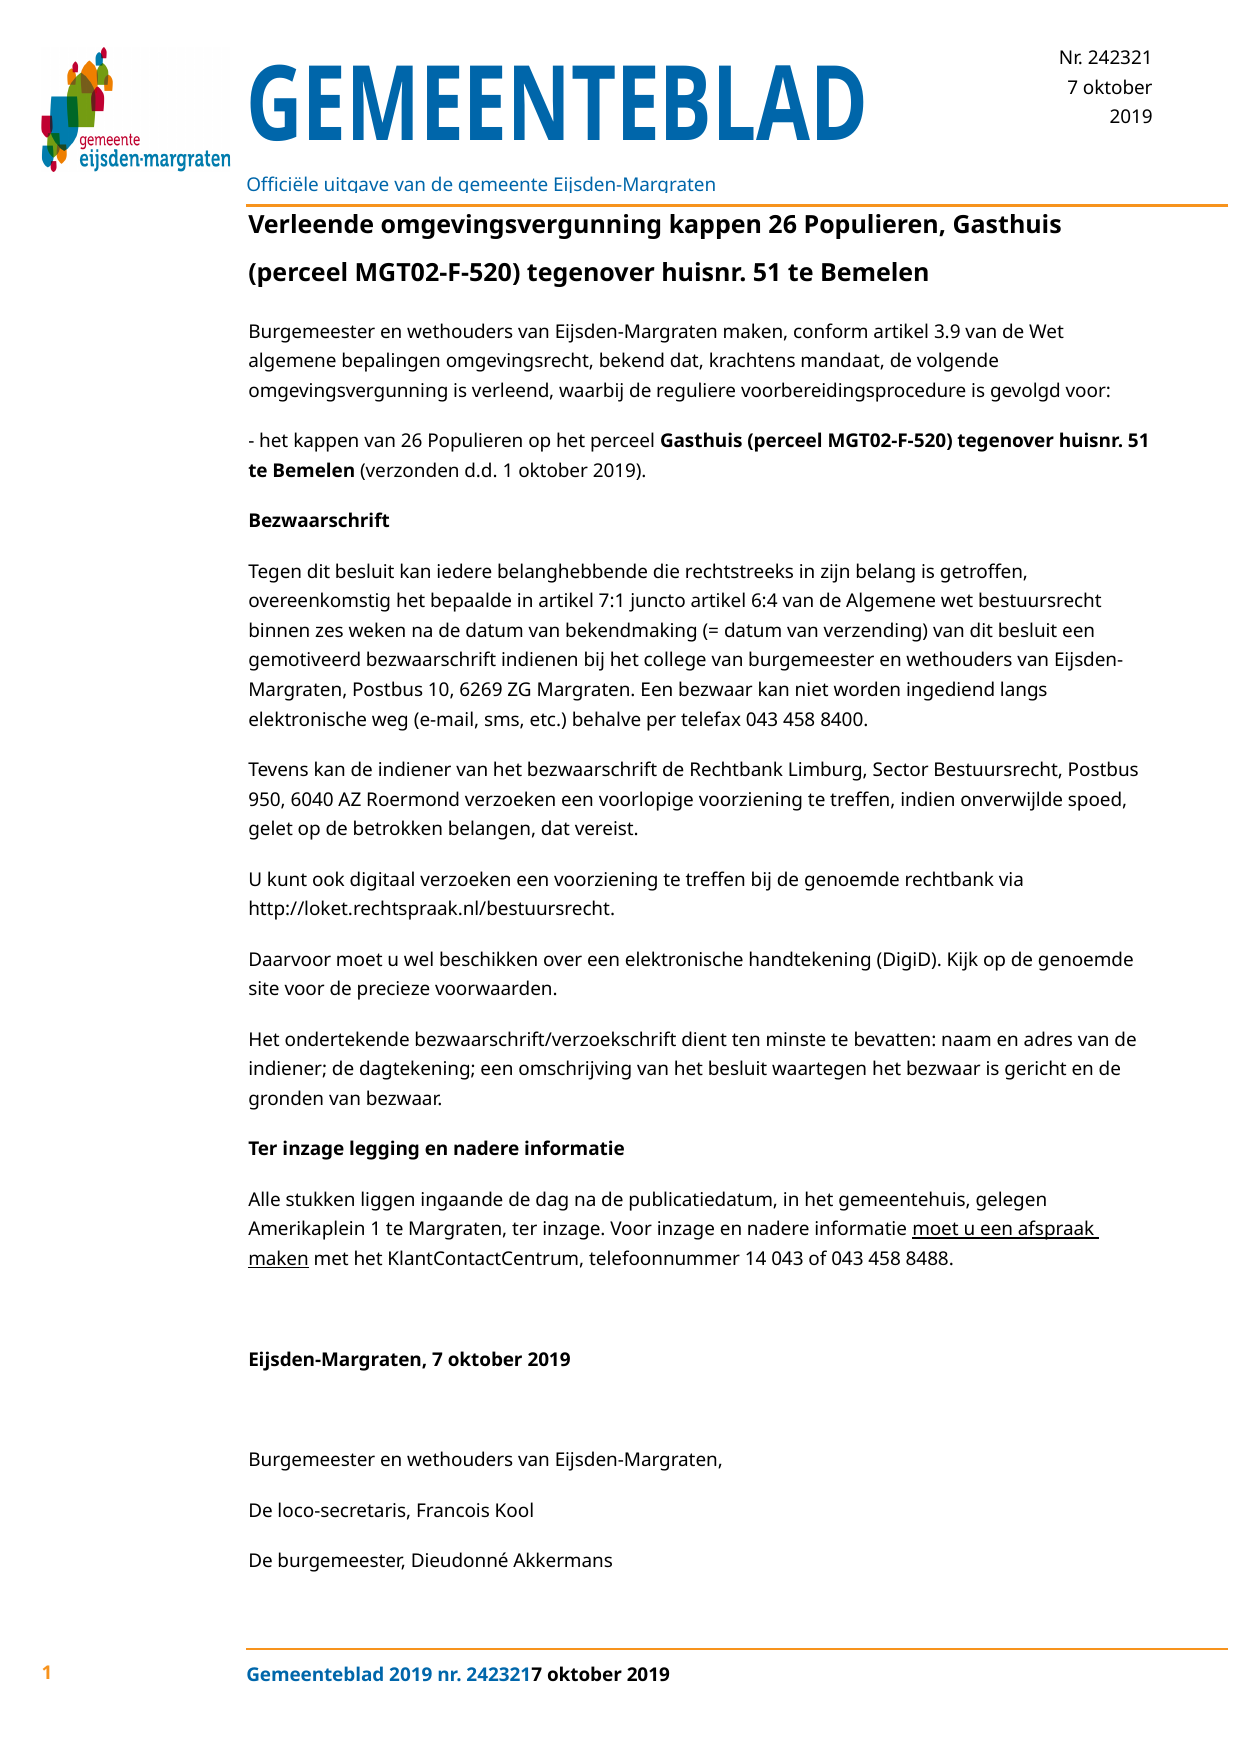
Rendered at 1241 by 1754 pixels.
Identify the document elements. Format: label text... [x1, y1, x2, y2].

text Alle stukken liggen ingaande de dag na de publicatiedatum, in het gemeentehuis, gelegen Amerikaplein 1 te Margraten, ter inzage. Voor inzage en nadere informatie moet u een afspraak maken met het KlantContactCentrum, telefoonnummer 14 043 of 043 458 8488. [248, 1186, 1152, 1271]
text Burgemeester en wethouders van Eijsden-Margraten, [248, 1447, 1152, 1472]
text Ter inzage legging en nadere informatie [248, 1135, 1152, 1161]
text Bezwaarschrift [248, 507, 1152, 533]
text De loco-secretaris, Francois Kool [248, 1497, 1152, 1523]
text Eijsden-Margraten, 7 oktober 2019 [248, 1346, 1152, 1372]
text U kunt ook digitaal verzoeken een voorziening te treffen bij de genoemde rechtbank via http://loket.rechtspraak.nl/bestuursrecht. [248, 866, 1152, 921]
text Verleende omgevingsvergunning kappen 26 Populieren, Gasthuis (perceel MGT02-F-520) tegenover huisnr. 51 te Bemelen [248, 207, 1152, 288]
text De burgemeester, Dieudonné Akkermans [248, 1547, 1152, 1573]
text Tevens kan de indiener van het bezwaarschrift de Rechtbank Limburg, Sector Bestuursrecht, Postbus 950, 6040 AZ Roermond verzoeken een voorlopige voorziening te treffen, indien onverwijlde spoed, gelet op de betrokken belangen, dat vereist. [248, 756, 1152, 841]
text Het ondertekende bezwaarschrift/verzoekschrift dient ten minste te bevatten: naam en adres van de indiener; de dagtekening; een omschrijving van het besluit waartegen het bezwaar is gericht en de gronden van bezwaar. [248, 1026, 1152, 1111]
picture [41, 47, 231, 172]
text Tegen dit besluit kan iedere belanghebbende die rechtstreeks in zijn belang is getroffen, overeenkomstig het bepaalde in artikel 7:1 juncto artikel 6:4 van de Algemene wet bestuursrecht binnen zes weken na de datum van bekendmaking (= datum van verzending) van dit besluit een gemotiveerd bezwaarschrift indienen bij het college van burgemeester en wethouders van Eijsden-Margraten, Postbus 10, 6269 ZG Margraten. Een bezwaar kan niet worden ingediend langs elektronische weg (e-mail, sms, etc.) behalve per telefax 043 458 8400. [248, 558, 1152, 732]
text Burgemeester en wethouders van Eijsden-Margraten maken, conform artikel 3.9 van de Wet algemene bepalingen omgevingsrecht, bekend dat, krachtens mandaat, de volgende omgevingsvergunning is verleend, waarbij de reguliere voorbereidingsprocedure is gevolgd voor: [248, 318, 1152, 403]
text - het kappen van 26 Populieren op het perceel Gasthuis (perceel MGT02-F-520) tegenover huisnr. 51 te Bemelen (verzonden d.d. 1 oktober 2019). [248, 427, 1152, 483]
text Daarvoor moet u wel beschikken over een elektronische handtekening (DigiD). Kijk op de genoemde site voor de precieze voorwaarden. [248, 946, 1152, 1001]
